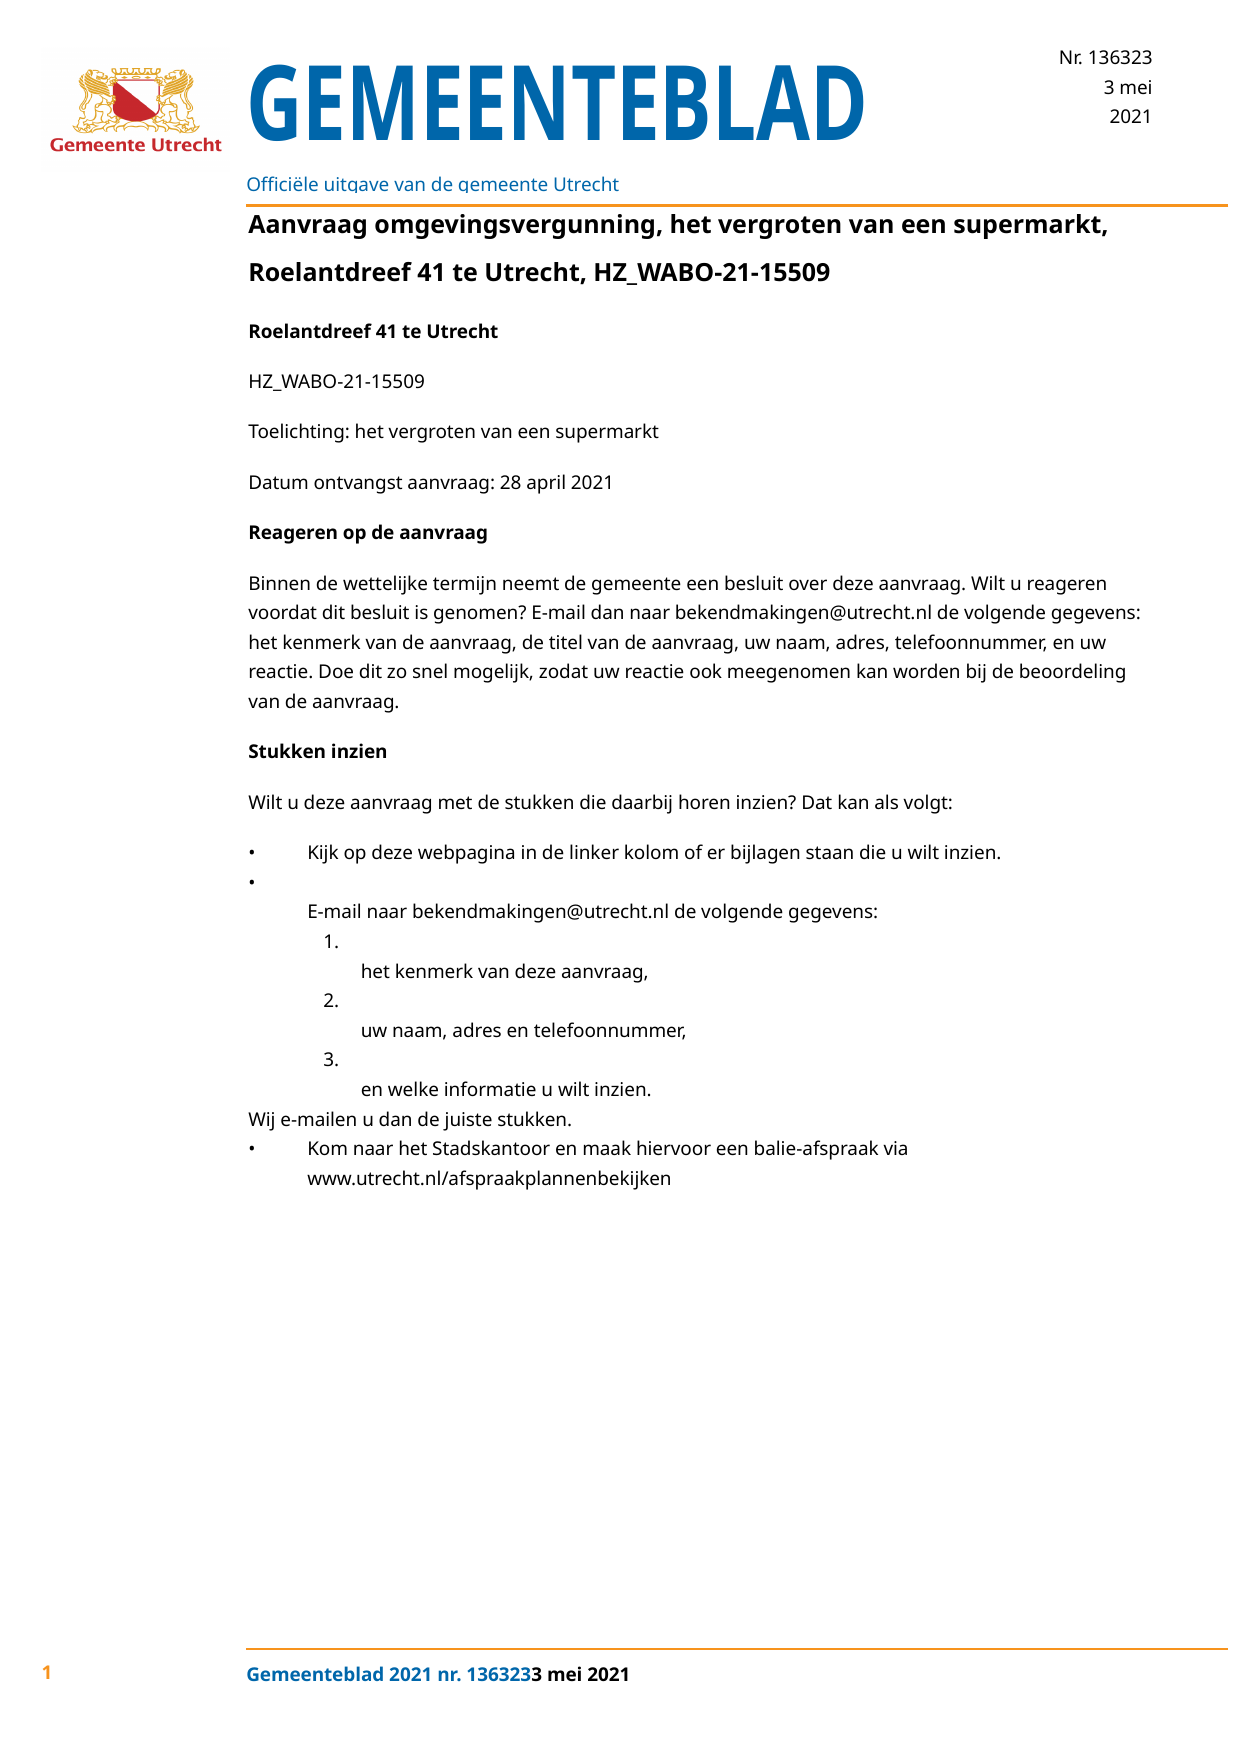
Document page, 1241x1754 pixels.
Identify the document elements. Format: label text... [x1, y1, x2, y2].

list uw naam, adres en telefoonnummer, [323, 1017, 1152, 1043]
list Kijk op deze webpagina in de linker kolom of er bijlagen staan die u wilt inzien. [248, 839, 1152, 865]
list het kenmerk van deze aanvraag, [323, 958, 1152, 984]
text Wilt u deze aanvraag met de stukken die daarbij horen inzien? Dat kan als volgt: [248, 789, 1152, 815]
text HZ_WABO-21-15509 [248, 368, 1152, 394]
list E-mail naar bekendmakingen@utrecht.nl de volgende gegevens: [248, 899, 1152, 924]
list Kom naar het Stadskantoor en maak hiervoor een balie-afspraak via www.utrecht.nl/afspraakplannenbekijken [248, 1135, 1152, 1191]
text Roelantdreef 41 te Utrecht [248, 318, 1152, 344]
text Toelichting: het vergroten van een supermarkt [248, 419, 1152, 444]
picture [41, 47, 231, 172]
text Datum ontvangst aanvraag: 28 april 2021 [248, 469, 1152, 495]
text Stukken inzien [248, 739, 1152, 764]
text Reageren op de aanvraag [248, 519, 1152, 545]
text Wij e-mailen u dan de juiste stukken. [248, 1106, 1152, 1132]
text Binnen de wettelijke termijn neemt de gemeente een besluit over deze aanvraag. Wilt u reageren voordat dit besluit is genomen? E-mail dan naar bekendmakingen@utrecht.nl de volgende gegevens: het kenmerk van de aanvraag, de titel van de aanvraag, uw naam, adres, telefoonnummer, en uw reactie. Doe dit zo snel mogelijk, zodat uw reactie ook meegenomen kan worden bij de beoordeling van de aanvraag. [248, 570, 1152, 714]
text Aanvraag omgevingsvergunning, het vergroten van een supermarkt, Roelantdreef 41 te Utrecht, HZ_WABO-21-15509 [248, 207, 1152, 288]
list en welke informatie u wilt inzien. [323, 1076, 1152, 1102]
